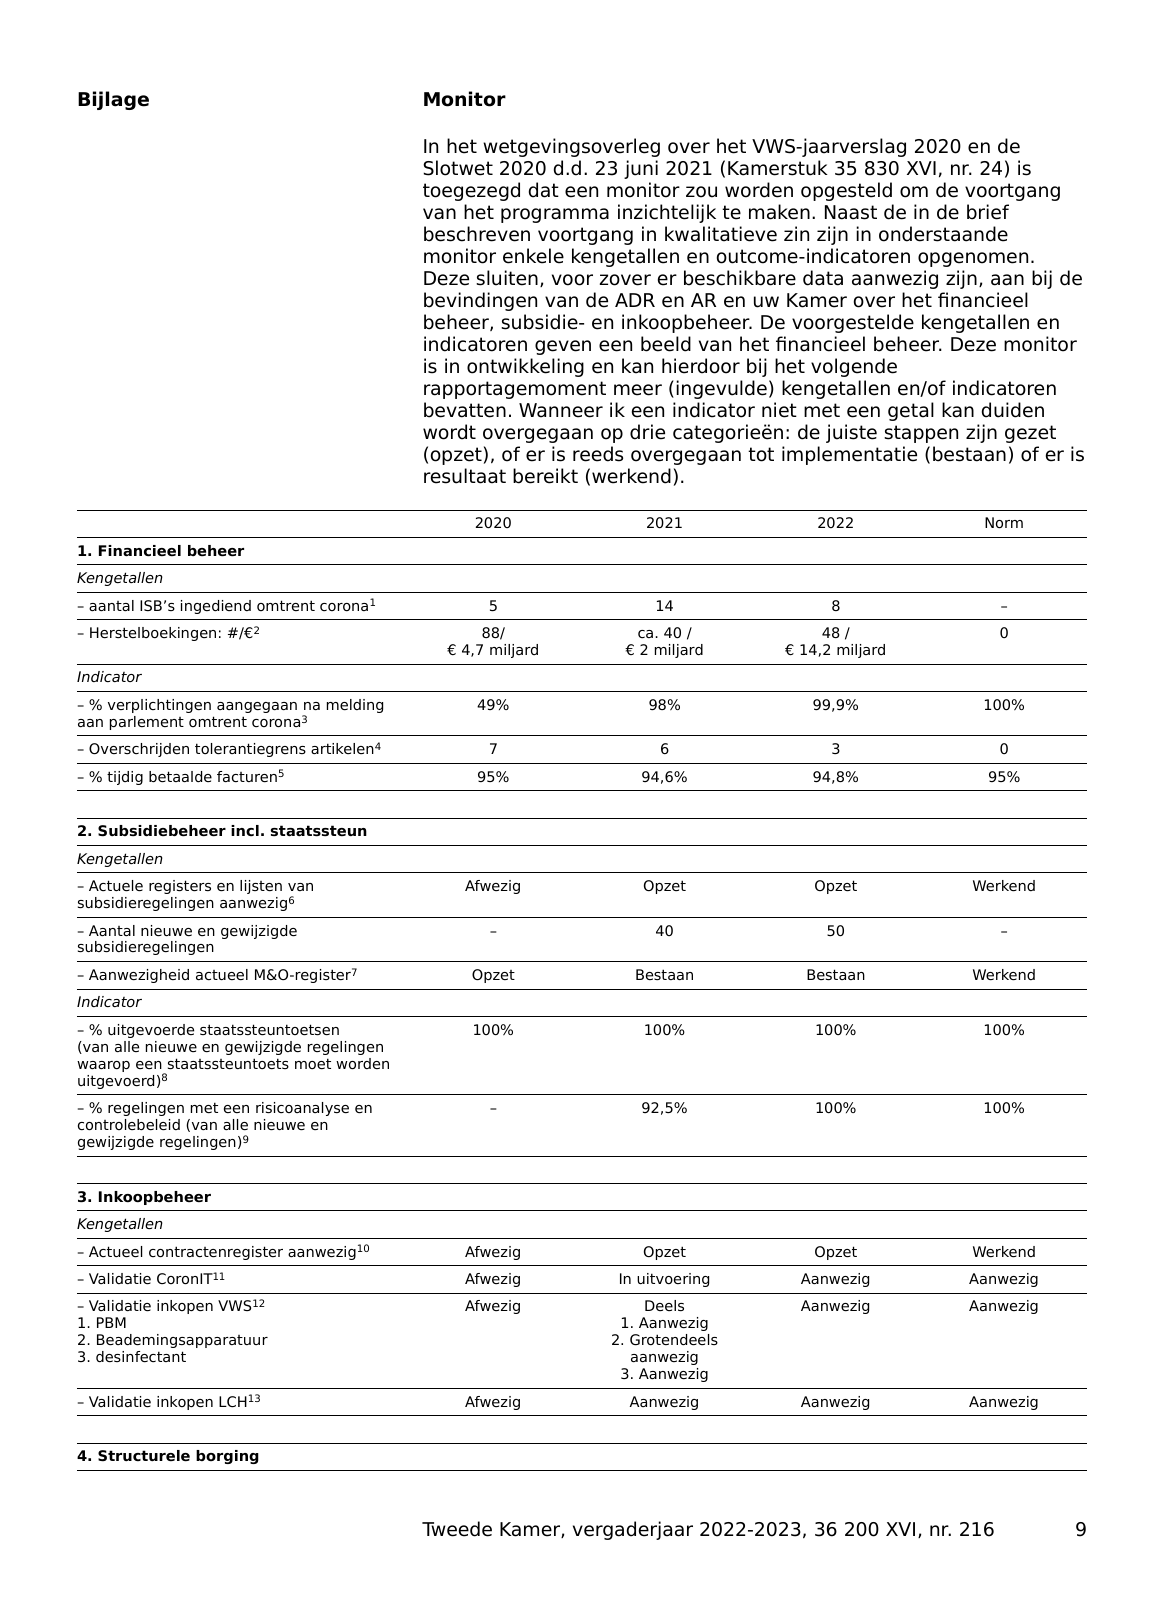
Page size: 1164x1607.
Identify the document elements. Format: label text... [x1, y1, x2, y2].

table_cell Opzet [408, 962, 579, 988]
table_cell – Aantal nieuwe en gewijzigde subsidieregelingen [77, 918, 407, 961]
table_header 2020 [408, 511, 579, 537]
table_cell – Validatie inkopen LCH13 [77, 1389, 407, 1415]
table_cell 100% [579, 1017, 750, 1094]
table_cell [579, 665, 750, 691]
table_cell [750, 1416, 921, 1443]
table_cell [921, 1157, 1087, 1183]
table_cell – Herstelboekingen: #/€2 [77, 620, 407, 663]
table_cell [921, 565, 1087, 592]
table_cell 50 [750, 918, 921, 961]
table_cell [408, 1184, 579, 1210]
table_header [77, 511, 407, 537]
table_cell Aanwezig [921, 1294, 1087, 1388]
table_cell Afwezig [408, 1389, 579, 1415]
table_cell 14 [579, 593, 750, 619]
table_cell [921, 1184, 1087, 1210]
table_cell – % regelingen met een risicoanalyse en controlebeleid (van alle nieuwe en gewijzigde regelingen)9 [77, 1095, 407, 1156]
table_cell [921, 990, 1087, 1016]
table_cell Afwezig [408, 1294, 579, 1388]
table_cell – % uitgevoerde staatssteuntoetsen (van alle nieuwe en gewijzigde regelingen waarop een staatssteuntoets moet worden uitgevoerd)8 [77, 1017, 407, 1094]
table_cell Bestaan [579, 962, 750, 988]
table_cell [408, 819, 579, 845]
subtitle Bijlage Monitor [77, 89, 1087, 111]
table_cell 99,9% [750, 692, 921, 735]
table_cell Aanwezig [921, 1389, 1087, 1415]
table_cell [77, 1157, 407, 1183]
table_cell ca. 40 / € 2 miljard [579, 620, 750, 663]
table_cell – Validatie inkopen VWS12 1. PBM 2. Beademingsapparatuur 3. desinfectant [77, 1294, 407, 1388]
table_cell Opzet [579, 1239, 750, 1265]
table_cell [408, 1211, 579, 1238]
table_cell – [921, 593, 1087, 619]
table_cell [579, 1184, 750, 1210]
table_cell 94,8% [750, 764, 921, 790]
table_cell [921, 791, 1087, 817]
table_cell 2. Subsidiebeheer incl. staatssteun [77, 819, 407, 845]
table_cell [921, 819, 1087, 845]
table_cell [579, 990, 750, 1016]
table_cell 0 [921, 620, 1087, 663]
table_cell Aanwezig [921, 1266, 1087, 1292]
table_cell [921, 846, 1087, 872]
table_cell 100% [408, 1017, 579, 1094]
table_cell [921, 1416, 1087, 1443]
table_cell [750, 846, 921, 872]
table_cell 95% [921, 764, 1087, 790]
table_cell [750, 538, 921, 564]
table_cell – Actueel contractenregister aanwezig10 [77, 1239, 407, 1265]
table_cell [408, 791, 579, 817]
table_header Norm [921, 511, 1087, 537]
table_cell 100% [750, 1095, 921, 1156]
table_cell 48 / € 14,2 miljard [750, 620, 921, 663]
table_cell Aanwezig [750, 1266, 921, 1292]
table_cell Kengetallen [77, 846, 407, 872]
table_cell [579, 1416, 750, 1443]
table_cell – [408, 1095, 579, 1156]
table_cell – % tijdig betaalde facturen5 [77, 764, 407, 790]
table_cell – Actuele registers en lijsten van subsidieregelingen aanwezig6 [77, 873, 407, 917]
table_cell – [408, 918, 579, 961]
table_cell In uitvoering [579, 1266, 750, 1292]
table_cell Deels 1. Aanwezig 2. Grotendeels aanwezig 3. Aanwezig [579, 1294, 750, 1388]
table_cell [579, 819, 750, 845]
table_cell [750, 665, 921, 691]
table_cell [750, 1444, 921, 1470]
table_cell [750, 990, 921, 1016]
table_header 2022 [750, 511, 921, 537]
table_cell 98% [579, 692, 750, 735]
table_cell 5 [408, 593, 579, 619]
table_cell 0 [921, 736, 1087, 763]
table_cell [921, 1211, 1087, 1238]
table_cell [579, 1211, 750, 1238]
table_cell Aanwezig [750, 1389, 921, 1415]
table_cell [408, 538, 579, 564]
table_cell Werkend [921, 1239, 1087, 1265]
table_cell [408, 565, 579, 592]
table_cell [579, 791, 750, 817]
table_cell – Overschrijden tolerantiegrens artikelen4 [77, 736, 407, 763]
table_cell [750, 1157, 921, 1183]
table_cell 100% [921, 1017, 1087, 1094]
table_cell 100% [750, 1017, 921, 1094]
table_cell 40 [579, 918, 750, 961]
table_cell Afwezig [408, 1239, 579, 1265]
table_cell Kengetallen [77, 1211, 407, 1238]
table_cell [579, 1157, 750, 1183]
table_cell 8 [750, 593, 921, 619]
table_cell – [921, 918, 1087, 961]
table_cell [750, 791, 921, 817]
table_cell Indicator [77, 990, 407, 1016]
table_cell – % verplichtingen aangegaan na melding aan parlement omtrent corona3 [77, 692, 407, 735]
table_cell 4. Structurele borging [77, 1444, 407, 1470]
table_cell [408, 1444, 579, 1470]
text In het wetgevingsoverleg over het VWS-jaarverslag 2020 en de Slotwet 2020 d.d. 23 juni 2021 (Kamerstuk 35 830 XVI, nr. 24) is toegezegd dat een monitor zou worden opgesteld om de voortgang van het programma inzichtelijk te maken. Naast de in de brief beschreven voortgang in kwalitatieve zin zijn in onderstaande monitor enkele kengetallen en outcome-indicatoren opgenomen. Deze sluiten, voor zover er beschikbare data aanwezig zijn, aan bij de bevindingen van de ADR en AR en uw Kamer over het financieel beheer, subsidie- en inkoopbeheer. De voorgestelde kengetallen en indicatoren geven een beeld van het financieel beheer. Deze monitor is in ontwikkeling en kan hierdoor bij het volgende rapportagemoment meer (ingevulde) kengetallen en/of indicatoren bevatten. Wanneer ik een indicator niet met een getal kan duiden wordt overgegaan op drie categorieën: de juiste stappen zijn gezet (opzet), of er is reeds overgegaan tot implementatie (bestaan) of er is resultaat bereikt (werkend). [422, 136, 1087, 488]
table_cell 95% [408, 764, 579, 790]
table_cell 3 [750, 736, 921, 763]
table_cell [408, 990, 579, 1016]
table_cell Afwezig [408, 873, 579, 917]
table_cell [750, 1184, 921, 1210]
table_cell [921, 665, 1087, 691]
table_cell 92,5% [579, 1095, 750, 1156]
table_cell 100% [921, 692, 1087, 735]
table_cell [750, 1211, 921, 1238]
table_header 2021 [579, 511, 750, 537]
table_cell – Aanwezigheid actueel M&O-register7 [77, 962, 407, 988]
table_cell [77, 791, 407, 817]
table_cell Bestaan [750, 962, 921, 988]
table_cell Werkend [921, 873, 1087, 917]
table_cell Opzet [750, 873, 921, 917]
table_cell – Validatie CoronIT11 [77, 1266, 407, 1292]
table_cell 7 [408, 736, 579, 763]
table_cell [408, 1416, 579, 1443]
table_cell Aanwezig [750, 1294, 921, 1388]
table_cell [579, 1444, 750, 1470]
table_cell Kengetallen [77, 565, 407, 592]
table_cell [408, 665, 579, 691]
table_cell 1. Financieel beheer [77, 538, 407, 564]
table_cell 88/ € 4,7 miljard [408, 620, 579, 663]
table_cell [408, 1157, 579, 1183]
table_cell 94,6% [579, 764, 750, 790]
table_cell Opzet [579, 873, 750, 917]
table_cell [579, 846, 750, 872]
table_cell Indicator [77, 665, 407, 691]
table_cell Aanwezig [579, 1389, 750, 1415]
table_cell Werkend [921, 962, 1087, 988]
table_cell [750, 565, 921, 592]
table_cell [579, 538, 750, 564]
table_cell – aantal ISB’s ingediend omtrent corona1 [77, 593, 407, 619]
table_cell [579, 565, 750, 592]
table_cell [921, 538, 1087, 564]
table_cell Afwezig [408, 1266, 579, 1292]
table_cell 49% [408, 692, 579, 735]
table_cell [921, 1444, 1087, 1470]
table_cell [77, 1416, 407, 1443]
table_cell 6 [579, 736, 750, 763]
table_cell [750, 819, 921, 845]
table_cell Opzet [750, 1239, 921, 1265]
table_cell [408, 846, 579, 872]
table_cell 3. Inkoopbeheer [77, 1184, 407, 1210]
table_cell 100% [921, 1095, 1087, 1156]
